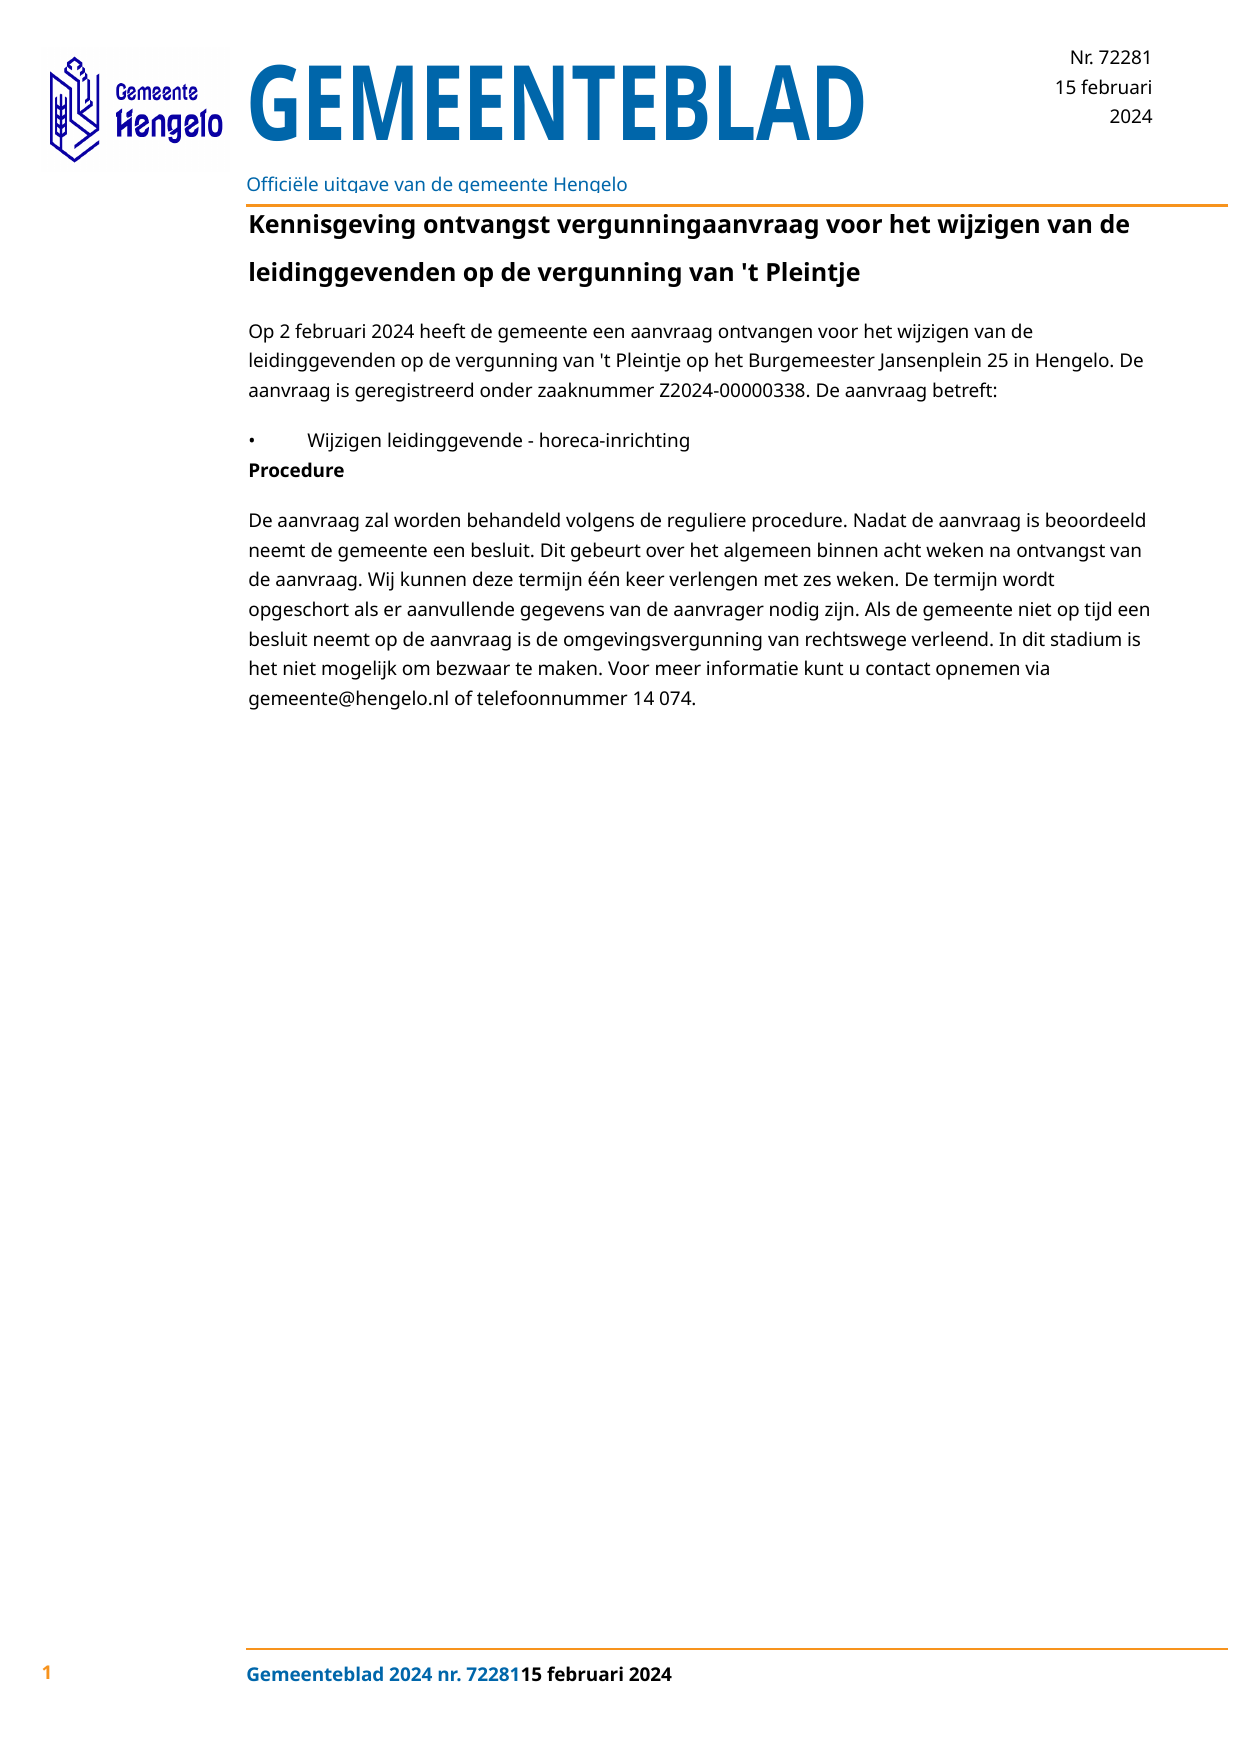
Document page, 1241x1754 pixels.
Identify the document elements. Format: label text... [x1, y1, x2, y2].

text De aanvraag zal worden behandeld volgens de reguliere procedure. Nadat de aanvraag is beoordeeld neemt de gemeente een besluit. Dit gebeurt over het algemeen binnen acht weken na ontvangst van de aanvraag. Wij kunnen deze termijn één keer verlengen met zes weken. De termijn wordt opgeschort als er aanvullende gegevens van de aanvrager nodig zijn. Als de gemeente niet op tijd een besluit neemt op de aanvraag is de omgevingsvergunning van rechtswege verleend. In dit stadium is het niet mogelijk om bezwaar te maken. Voor meer informatie kunt u contact opnemen via gemeente@hengelo.nl of telefoonnummer 14 074. [248, 507, 1152, 711]
text Op 2 februari 2024 heeft de gemeente een aanvraag ontvangen voor het wijzigen van de leidinggevenden op de vergunning van 't Pleintje op het Burgemeester Jansenplein 25 in Hengelo. De aanvraag is geregistreerd onder zaaknummer Z2024-00000338. De aanvraag betreft: [248, 318, 1152, 403]
text Kennisgeving ontvangst vergunningaanvraag voor het wijzigen van de leidinggevenden op de vergunning van 't Pleintje [248, 207, 1152, 288]
text Procedure [248, 457, 1152, 483]
picture [41, 47, 231, 172]
list Wijzigen leidinggevende - horeca-inrichting [248, 427, 1152, 453]
